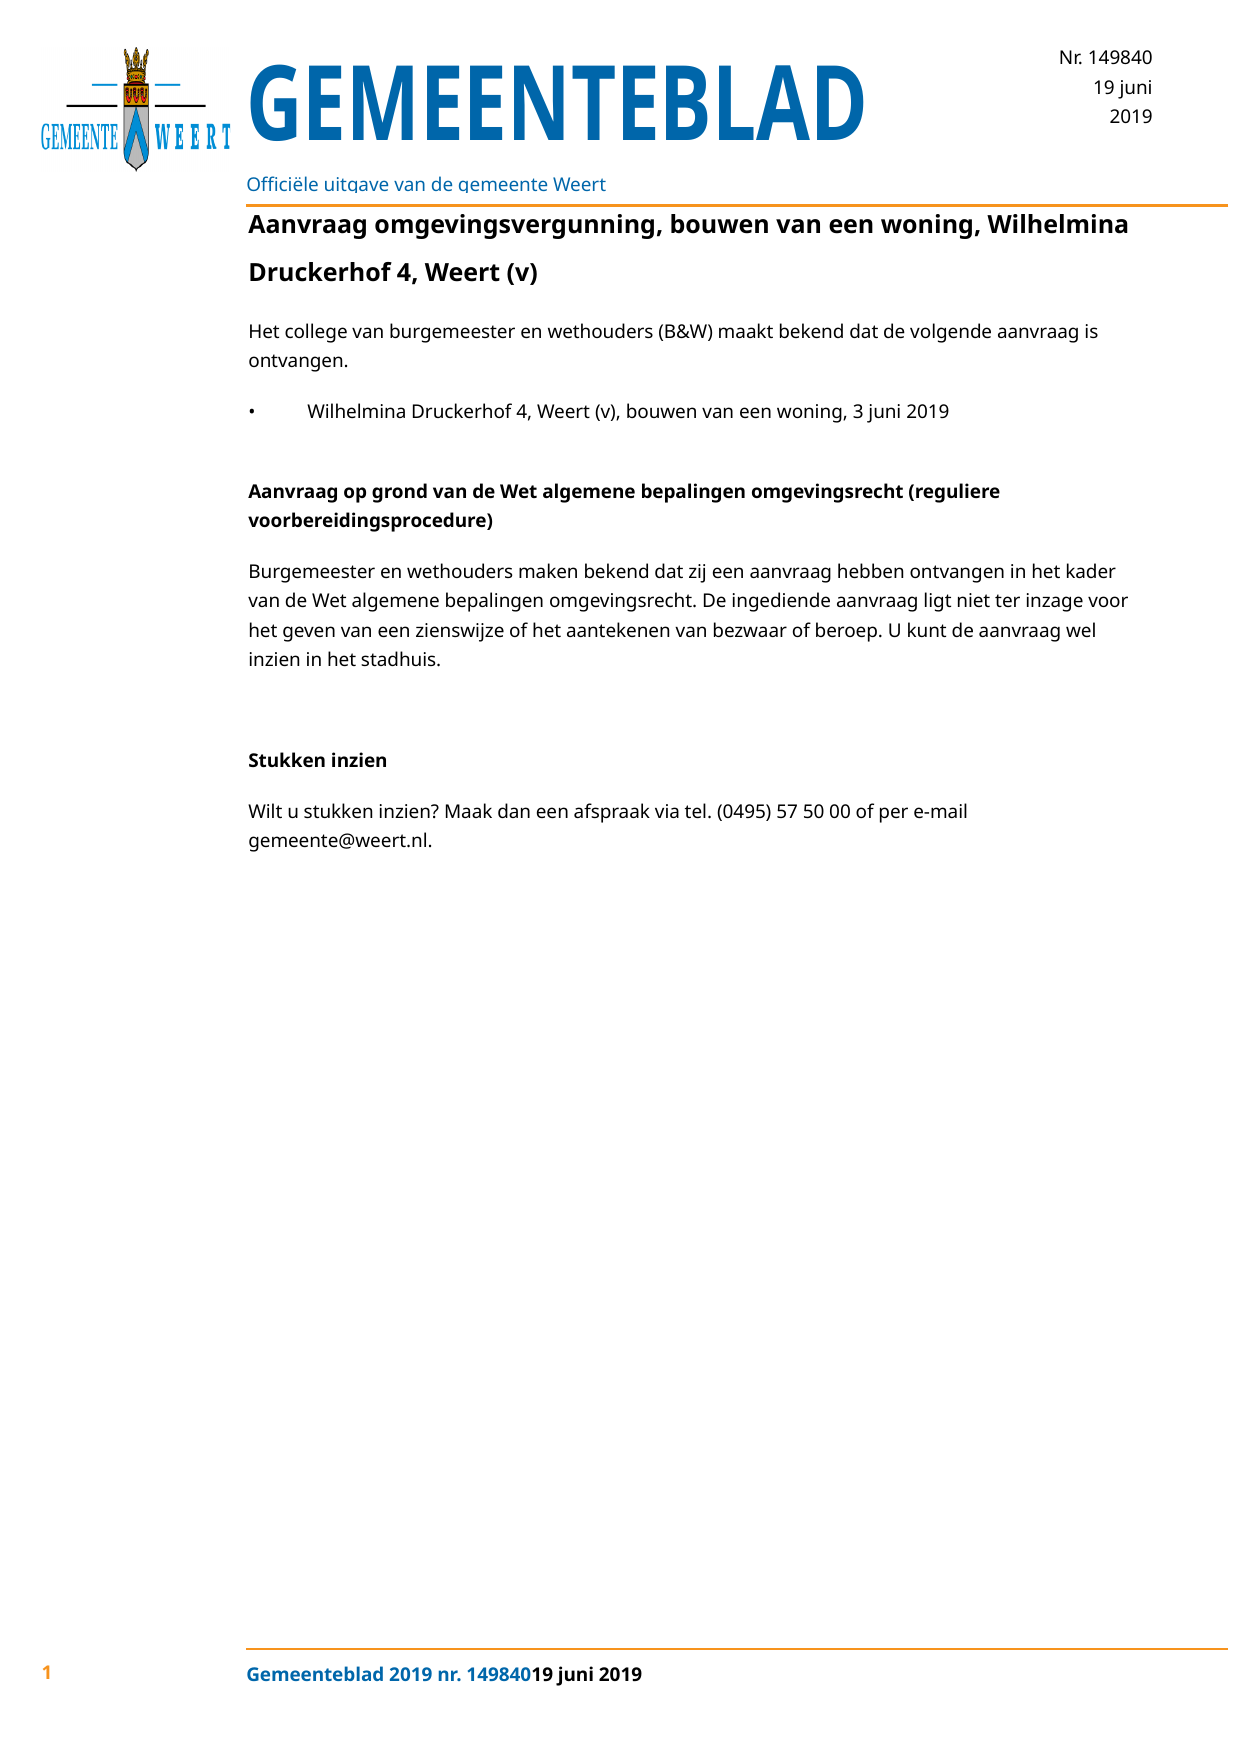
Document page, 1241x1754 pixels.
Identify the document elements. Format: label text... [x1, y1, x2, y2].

picture [41, 47, 231, 172]
text Aanvraag omgevingsvergunning, bouwen van een woning, Wilhelmina Druckerhof 4, Weert (v) [248, 207, 1152, 288]
text Het college van burgemeester en wethouders (B&W) maakt bekend dat de volgende aanvraag is ontvangen. [248, 318, 1152, 373]
list Wilhelmina Druckerhof 4, Weert (v), bouwen van een woning, 3 juni 2019 [248, 398, 1152, 424]
text Burgemeester en wethouders maken bekend dat zij een aanvraag hebben ontvangen in het kader van de Wet algemene bepalingen omgevingsrecht. De ingediende aanvraag ligt niet ter inzage voor het geven van een zienswijze of het aantekenen van bezwaar of beroep. U kunt de aanvraag wel inzien in het stadhuis. [248, 558, 1152, 672]
text Wilt u stukken inzien? Maak dan een afspraak via tel. (0495) 57 50 00 of per e-mail gemeente@weert.nl. [248, 798, 1152, 853]
text Aanvraag op grond van de Wet algemene bepalingen omgevingsrecht (reguliere voorbereidingsprocedure) [248, 478, 1152, 533]
text Stukken inzien [248, 747, 1152, 773]
